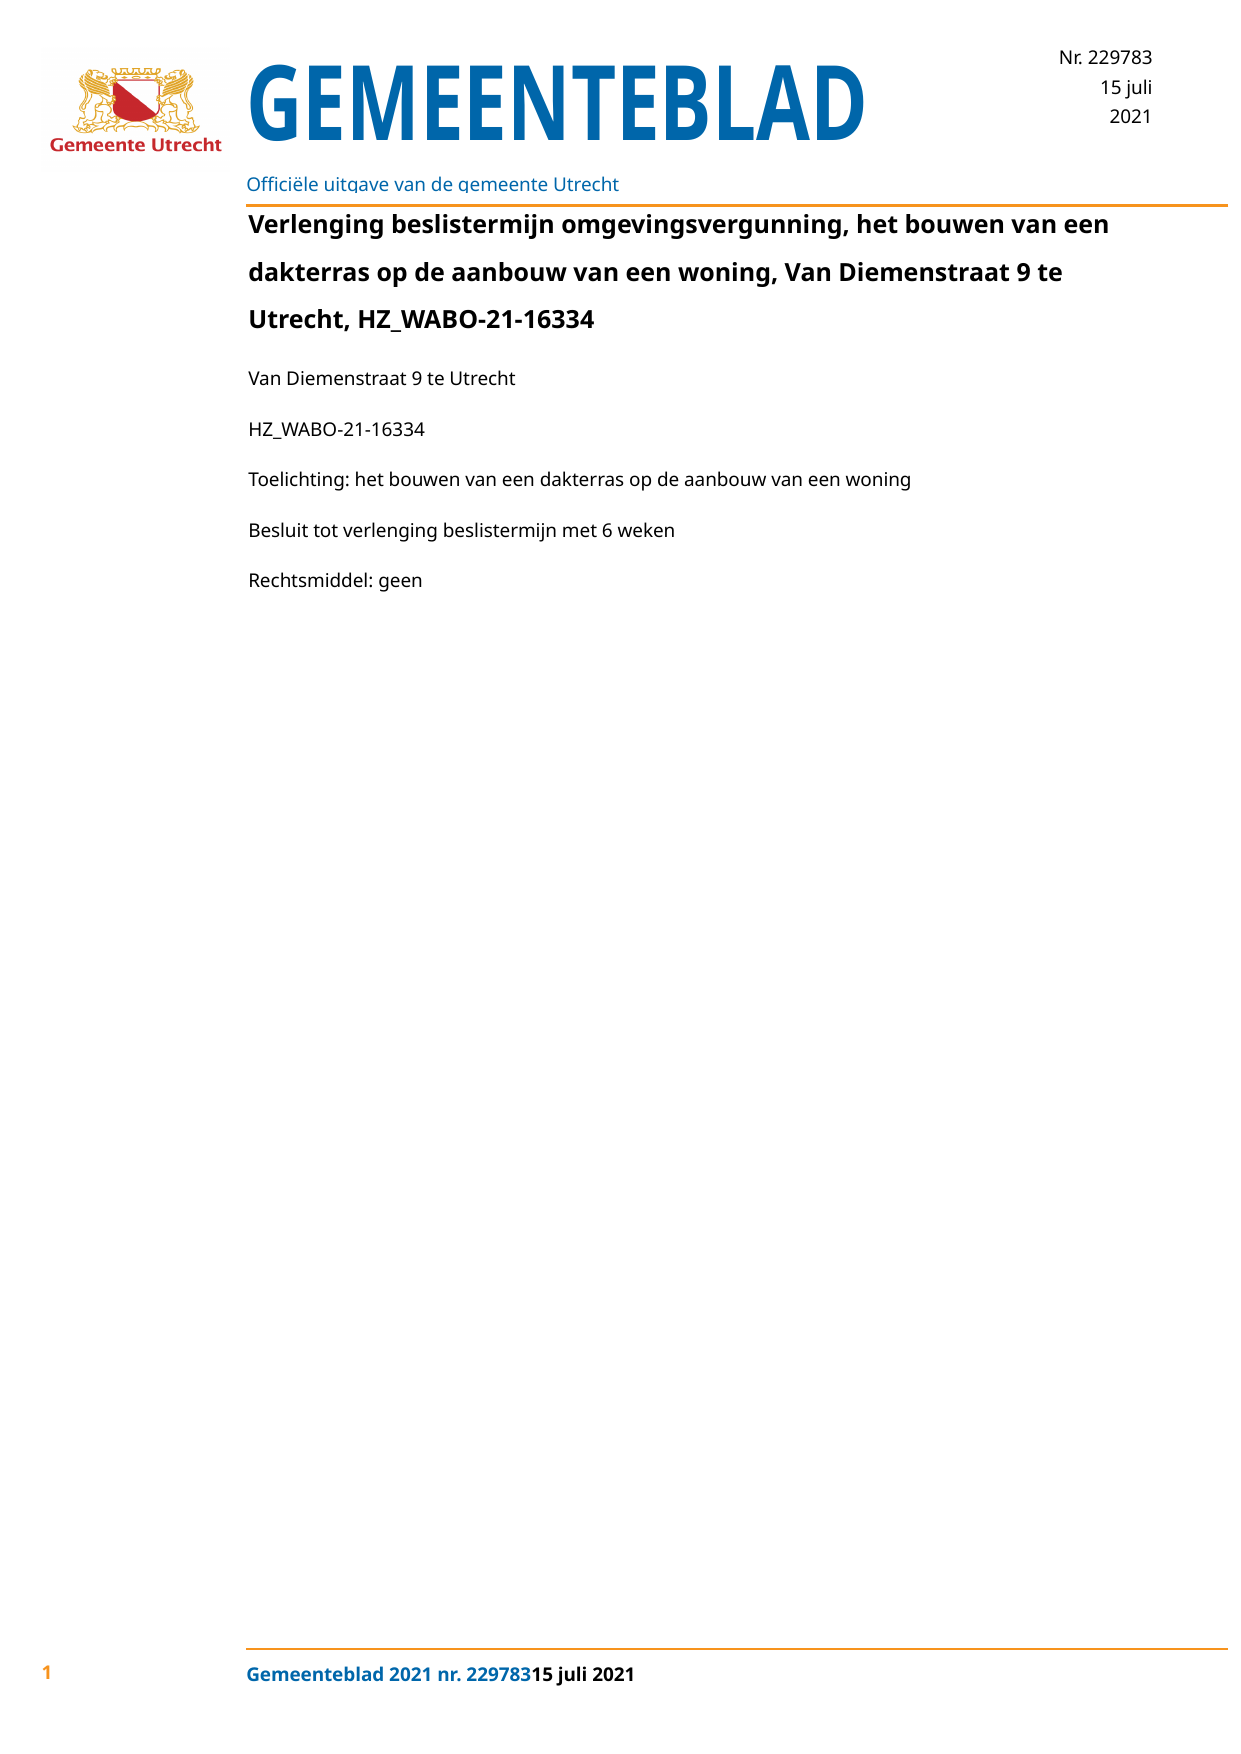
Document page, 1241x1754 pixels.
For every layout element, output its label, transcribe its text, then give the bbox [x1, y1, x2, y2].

text HZ_WABO-21-16334 [248, 416, 1152, 442]
text Verlenging beslistermijn omgevingsvergunning, het bouwen van een dakterras op de aanbouw van een woning, Van Diemenstraat 9 te Utrecht, HZ_WABO-21-16334 [248, 207, 1152, 336]
text Toelichting: het bouwen van een dakterras op de aanbouw van een woning [248, 466, 1152, 492]
text Rechtsmiddel: geen [248, 567, 1152, 593]
text Van Diemenstraat 9 te Utrecht [248, 366, 1152, 391]
text Besluit tot verlenging beslistermijn met 6 weken [248, 517, 1152, 542]
picture [41, 47, 231, 172]
